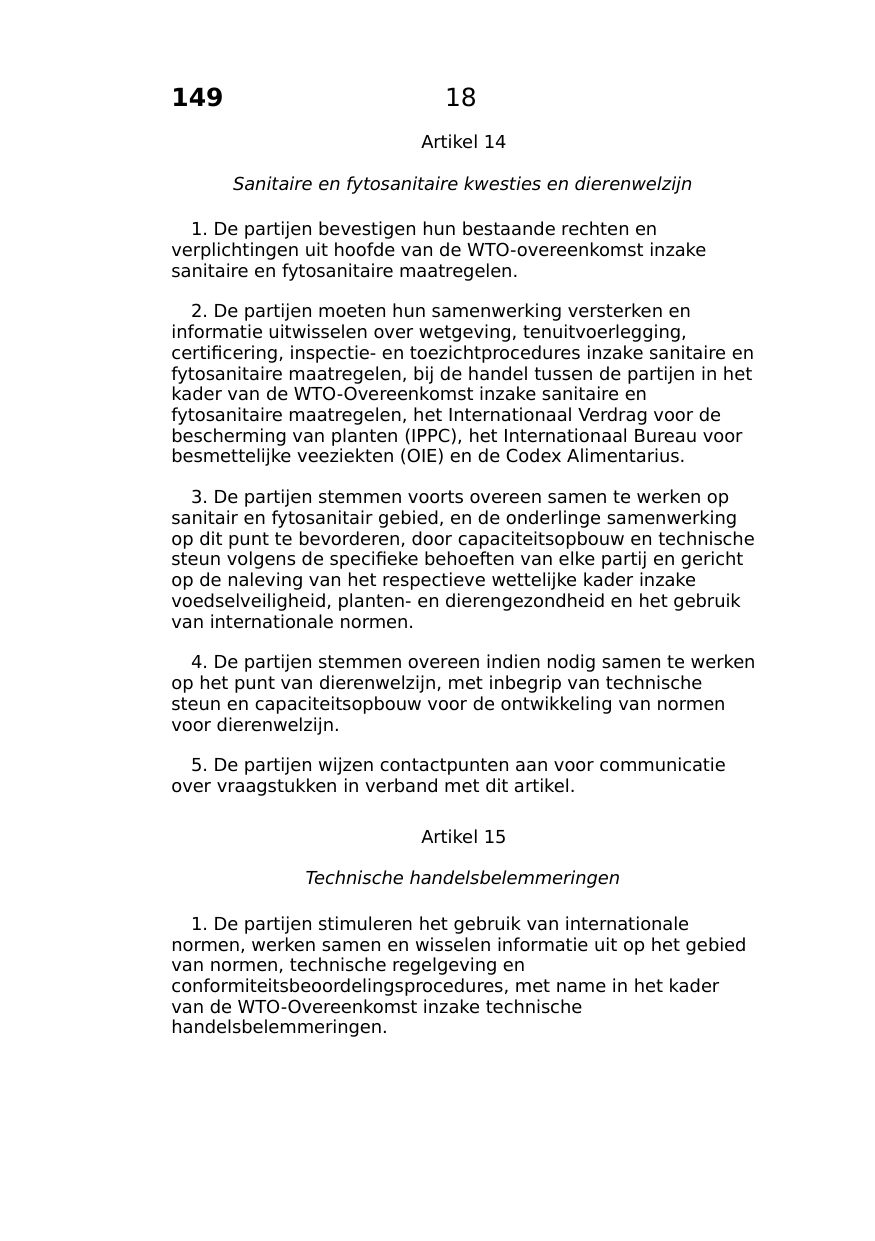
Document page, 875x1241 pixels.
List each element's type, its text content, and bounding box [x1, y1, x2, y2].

subtitle Artikel 15 Technische handelsbelemmeringen [171, 827, 756, 889]
text 1. De partijen stimuleren het gebruik van internationale normen, werken samen en wisselen informatie uit op het gebied van normen, technische regelgeving en conformiteitsbeoordelingsprocedures, met name in het kader van de WTO-Overeenkomst inzake technische handelsbelemmeringen. [171, 914, 756, 1038]
text 1. De partijen bevestigen hun bestaande rechten en verplichtingen uit hoofde van de WTO-overeenkomst inzake sanitaire en fytosanitaire maatregelen. [171, 219, 756, 281]
text 2. De partijen moeten hun samenwerking versterken en informatie uitwisselen over wetgeving, tenuitvoerlegging, certificering, inspectie- en toezichtprocedures inzake sanitaire en fytosanitaire maatregelen, bij de handel tussen de partijen in het kader van de WTO-Overeenkomst inzake sanitaire en fytosanitaire maatregelen, het Internationaal Verdrag voor de bescherming van planten (IPPC), het Internationaal Bureau voor besmettelijke veeziekten (OIE) en de Codex Alimentarius. [171, 301, 756, 467]
text 4. De partijen stemmen overeen indien nodig samen te werken op het punt van dierenwelzijn, met inbegrip van technische steun en capaciteitsopbouw voor de ontwikkeling van normen voor dierenwelzijn. [171, 652, 756, 735]
text 3. De partijen stemmen voorts overeen samen te werken op sanitair en fytosanitair gebied, en de onderlinge samenwerking op dit punt te bevorderen, door capaciteitsopbouw en technische steun volgens de specifieke behoeften van elke partij en gericht op de naleving van het respectieve wettelijke kader inzake voedselveiligheid, planten- en dierengezondheid en het gebruik van internationale normen. [171, 487, 756, 632]
subtitle Artikel 14 Sanitaire en fytosanitaire kwesties en dierenwelzijn [171, 132, 756, 194]
text 5. De partijen wijzen contactpunten aan voor communicatie over vraagstukken in verband met dit artikel. [171, 755, 756, 797]
